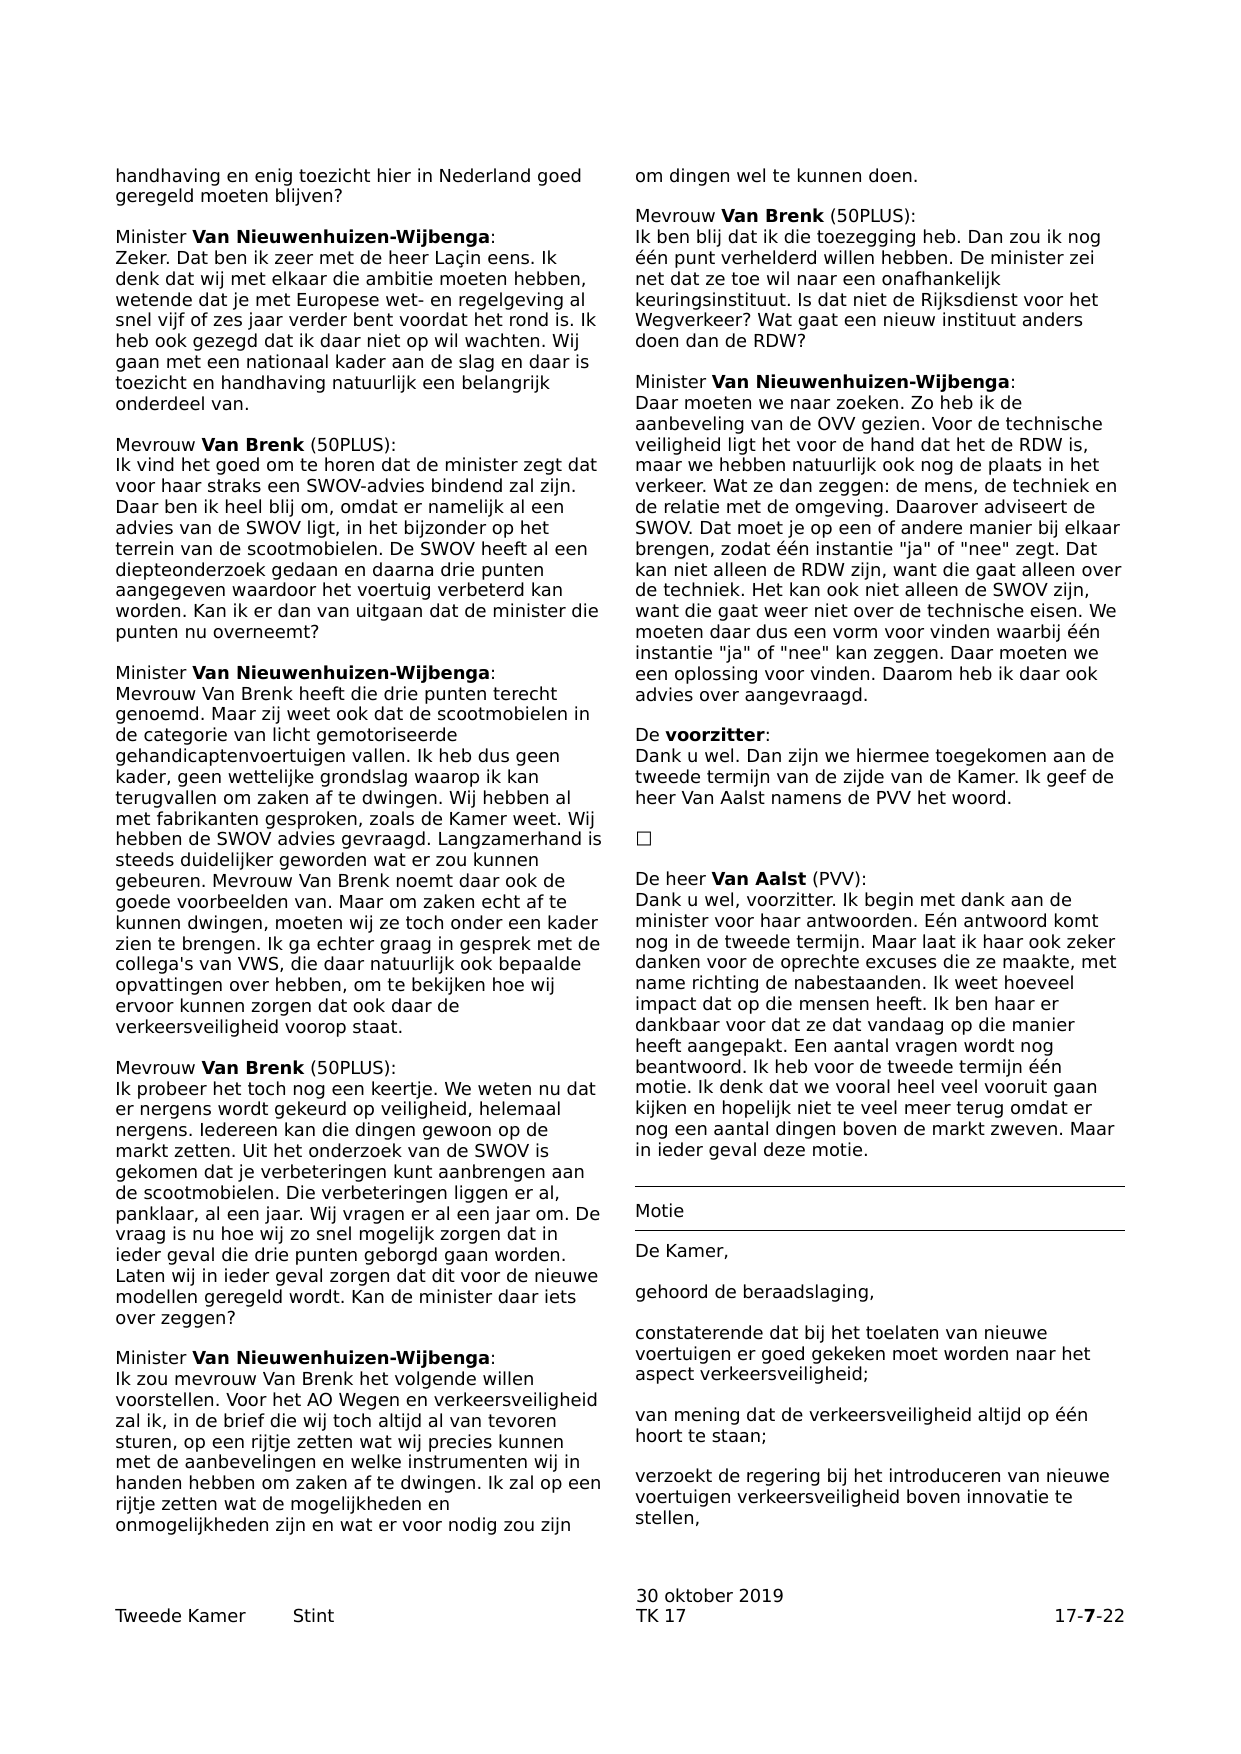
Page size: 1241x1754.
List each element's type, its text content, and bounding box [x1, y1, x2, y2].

text Motie [635, 1201, 1125, 1221]
text Minister Van Nieuwenhuizen-Wijbenga: [635, 372, 1125, 393]
text Dank u wel. Dan zijn we hiermee toegekomen aan de tweede termijn van de zijde van de Kamer. Ik geef de heer Van Aalst namens de PVV het woord. [635, 746, 1125, 808]
text Minister Van Nieuwenhuizen-Wijbenga: [115, 1348, 605, 1369]
text Dank u wel, voorzitter. Ik begin met dank aan de minister voor haar antwoorden. Eén antwoord komt nog in de tweede termijn. Maar laat ik haar ook zeker danken voor de oprechte excuses die ze maakte, met name richting de nabestaanden. Ik weet hoeveel impact dat op die mensen heeft. Ik ben haar er dankbaar voor dat ze dat vandaag op die manier heeft aangepakt. Een aantal vragen wordt nog beantwoord. Ik heb voor de tweede termijn één motie. Ik denk dat we vooral heel veel vooruit gaan kijken en hopelijk niet te veel meer terug omdat er nog een aantal dingen boven de markt zweven. Maar in ieder geval deze motie. [635, 890, 1125, 1161]
text verzoekt de regering bij het introduceren van nieuwe voertuigen verkeersveiligheid boven innovatie te stellen, [635, 1466, 1125, 1528]
text Ik probeer het toch nog een keertje. We weten nu dat er nergens wordt gekeurd op veiligheid, helemaal nergens. Iedereen kan die dingen gewoon op de markt zetten. Uit het onderzoek van de SWOV is gekomen dat je verbeteringen kunt aanbrengen aan de scootmobielen. Die verbeteringen liggen er al, panklaar, al een jaar. Wij vragen er al een jaar om. De vraag is nu hoe wij zo snel mogelijk zorgen dat in ieder geval die drie punten geborgd gaan worden. Laten wij in ieder geval zorgen dat dit voor de nieuwe modellen geregeld wordt. Kan de minister daar iets over zeggen? [115, 1078, 605, 1328]
text Ik zou mevrouw Van Brenk het volgende willen voorstellen. Voor het AO Wegen en verkeersveiligheid zal ik, in de brief die wij toch altijd al van tevoren sturen, op een rijtje zetten wat wij precies kunnen met de aanbevelingen en welke instrumenten wij in handen hebben om zaken af te dwingen. Ik zal op een rijtje zetten wat de mogelijkheden en onmogelijkheden zijn en wat er voor nodig zou zijn [115, 1369, 605, 1536]
text Mevrouw Van Brenk (50PLUS): [635, 206, 1125, 227]
text Mevrouw Van Brenk heeft die drie punten terecht genoemd. Maar zij weet ook dat de scootmobielen in de categorie van licht gemotoriseerde gehandicaptenvoertuigen vallen. Ik heb dus geen kader, geen wettelijke grondslag waarop ik kan terugvallen om zaken af te dwingen. Wij hebben al met fabrikanten gesproken, zoals de Kamer weet. Wij hebben de SWOV advies gevraagd. Langzamerhand is steeds duidelijker geworden wat er zou kunnen gebeuren. Mevrouw Van Brenk noemt daar ook de goede voorbeelden van. Maar om zaken echt af te kunnen dwingen, moeten wij ze toch onder een kader zien te brengen. Ik ga echter graag in gesprek met de collega's van VWS, die daar natuurlijk ook bepaalde opvattingen over hebben, om te bekijken hoe wij ervoor kunnen zorgen dat ook daar de verkeersveiligheid voorop staat. [115, 683, 605, 1037]
text Mevrouw Van Brenk (50PLUS): [115, 1057, 605, 1078]
text Mevrouw Van Brenk (50PLUS): [115, 434, 605, 455]
text Daar moeten we naar zoeken. Zo heb ik de aanbeveling van de OVV gezien. Voor de technische veiligheid ligt het voor de hand dat het de RDW is, maar we hebben natuurlijk ook nog de plaats in het verkeer. Wat ze dan zeggen: de mens, de techniek en de relatie met de omgeving. Daarover adviseert de SWOV. Dat moet je op een of andere manier bij elkaar brengen, zodat één instantie "ja" of "nee" zegt. Dat kan niet alleen de RDW zijn, want die gaat alleen over de techniek. Het kan ook niet alleen de SWOV zijn, want die gaat weer niet over de technische eisen. We moeten daar dus een vorm voor vinden waarbij één instantie "ja" of "nee" kan zeggen. Daar moeten we een oplossing voor vinden. Daarom heb ik daar ook advies over aangevraagd. [635, 393, 1125, 705]
text van mening dat de verkeersveiligheid altijd op één hoort te staan; [635, 1405, 1125, 1446]
text Ik ben blij dat ik die toezegging heb. Dan zou ik nog één punt verhelderd willen hebben. De minister zei net dat ze toe wil naar een onafhankelijk keuringsinstituut. Is dat niet de Rijksdienst voor het Wegverkeer? Wat gaat een nieuw instituut anders doen dan de RDW? [635, 227, 1125, 352]
text Ik vind het goed om te horen dat de minister zegt dat voor haar straks een SWOV-advies bindend zal zijn. Daar ben ik heel blij om, omdat er namelijk al een advies van de SWOV ligt, in het bijzonder op het terrein van de scootmobielen. De SWOV heeft al een diepteonderzoek gedaan en daarna drie punten aangegeven waardoor het voertuig verbeterd kan worden. Kan ik er dan van uitgaan dat de minister die punten nu overneemt? [115, 455, 605, 643]
text constaterende dat bij het toelaten van nieuwe voertuigen er goed gekeken moet worden naar het aspect verkeersveiligheid; [635, 1323, 1125, 1385]
text De heer Van Aalst (PVV): [635, 869, 1125, 890]
text De Kamer, [635, 1241, 1125, 1262]
text handhaving en enig toezicht hier in Nederland goed geregeld moeten blijven? [115, 165, 605, 207]
text Zeker. Dat ben ik zeer met de heer Laçin eens. Ik denk dat wij met elkaar die ambitie moeten hebben, wetende dat je met Europese wet- en regelgeving al snel vijf of zes jaar verder bent voordat het rond is. Ik heb ook gezegd dat ik daar niet op wil wachten. Wij gaan met een nationaal kader aan de slag en daar is toezicht en handhaving natuurlijk een belangrijk onderdeel van. [115, 248, 605, 414]
text Minister Van Nieuwenhuizen-Wijbenga: [115, 663, 605, 683]
text om dingen wel te kunnen doen. [635, 165, 1125, 186]
text De voorzitter: [635, 725, 1125, 746]
text ⬜ [635, 828, 1125, 849]
text Minister Van Nieuwenhuizen-Wijbenga: [115, 227, 605, 248]
text gehoord de beraadslaging, [635, 1282, 1125, 1303]
